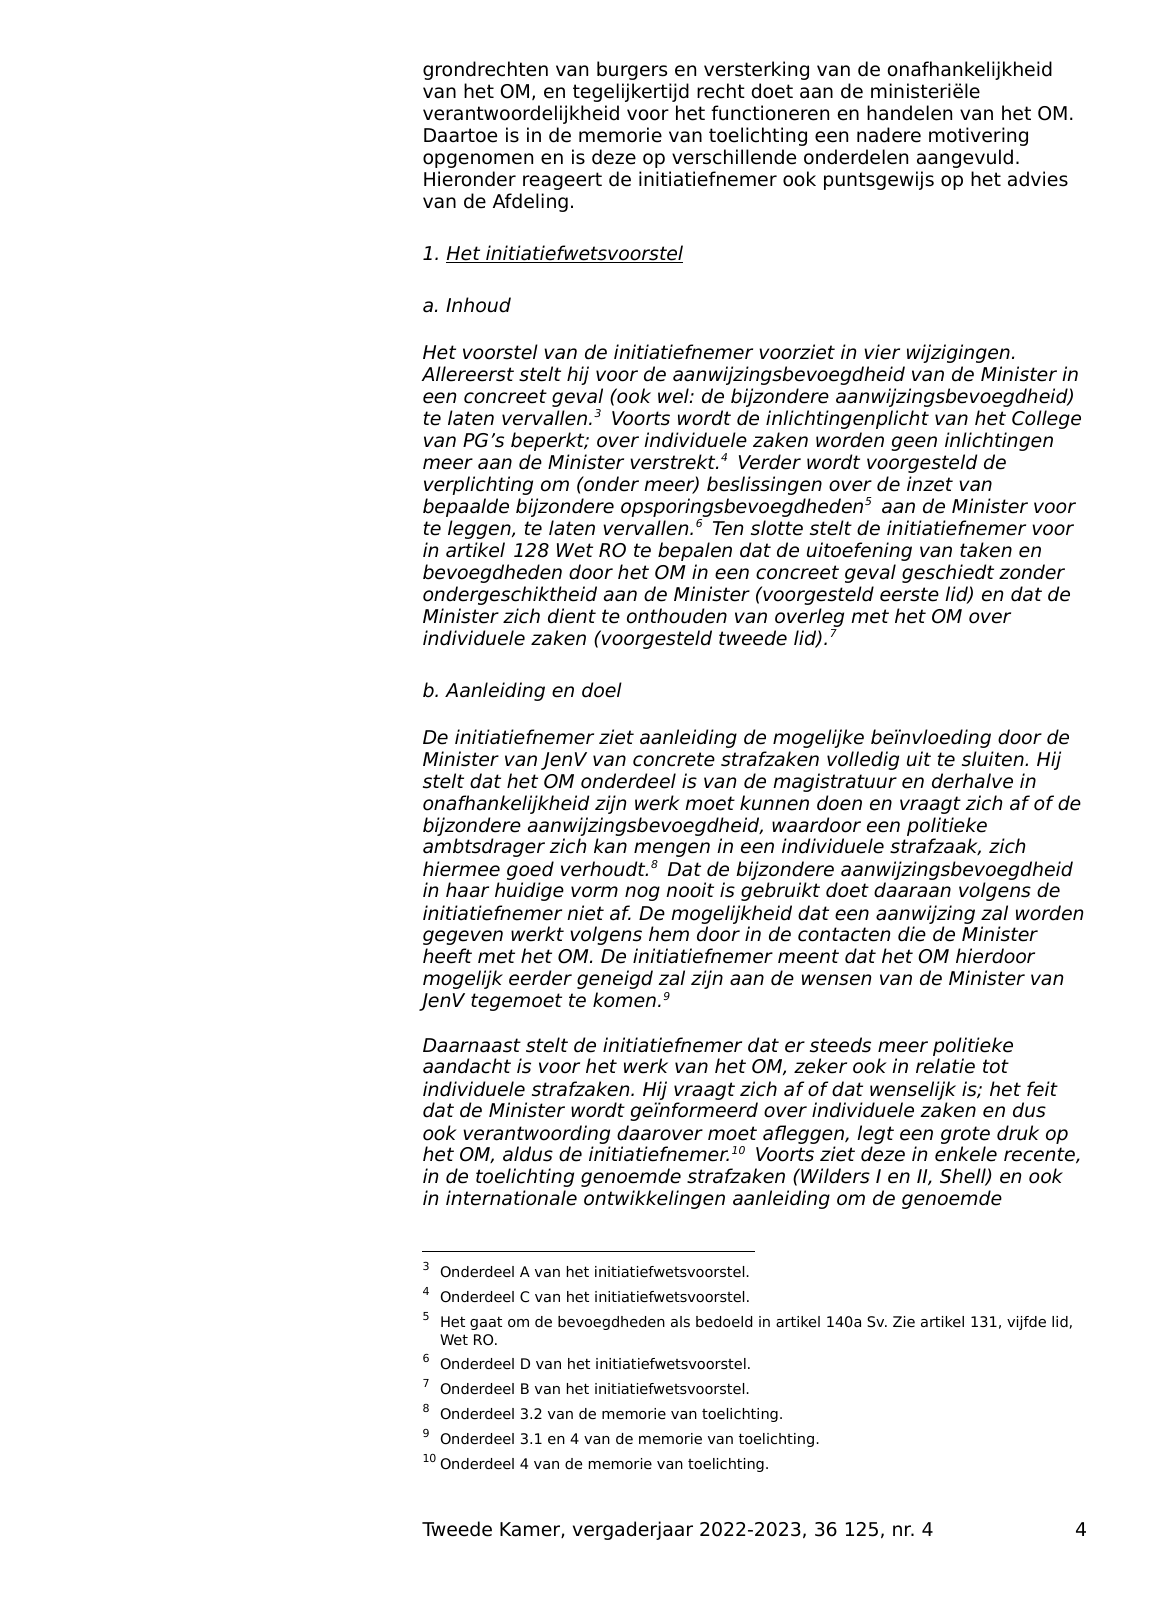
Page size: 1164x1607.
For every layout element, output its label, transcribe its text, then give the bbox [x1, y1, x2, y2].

text Het voorstel van de initiatiefnemer voorziet in vier wijzigingen. Allereerst stelt hij voor de aanwijzingsbevoegdheid van de Minister in een concreet geval (ook wel: de bijzondere aanwijzingsbevoegdheid) te laten vervallen. Voorts wordt de inlichtingenplicht van het College van PG’s beperkt; over individuele zaken worden geen inlichtingen meer aan de Minister verstrekt. Verder wordt voorgesteld de verplichting om (onder meer) beslissingen over de inzet van bepaalde bijzondere opsporingsbevoegdheden aan de Minister voor te leggen, te laten vervallen. Ten slotte stelt de initiatiefnemer voor in artikel 128 Wet RO te bepalen dat de uitoefening van taken en bevoegdheden door het OM in een concreet geval geschiedt zonder ondergeschiktheid aan de Minister (voorgesteld eerste lid) en dat de Minister zich dient te onthouden van overleg met het OM over individuele zaken (voorgesteld tweede lid). [422, 342, 1087, 649]
text Onderdeel 4 van de memorie van toelichting. [422, 1452, 1087, 1474]
text Onderdeel 3.1 en 4 van de memorie van toelichting. [422, 1427, 1087, 1449]
subtitle a. Inhoud [422, 295, 1087, 317]
text Onderdeel D van het initiatiefwetsvoorstel. [422, 1352, 1087, 1374]
text Onderdeel C van het initiatiefwetsvoorstel. [422, 1285, 1087, 1307]
text Het gaat om de bevoegdheden als bedoeld in artikel 140a Sv. Zie artikel 131, vijfde lid, Wet RO. [422, 1310, 1087, 1349]
text Daarnaast stelt de initiatiefnemer dat er steeds meer politieke aandacht is voor het werk van het OM, zeker ook in relatie tot individuele strafzaken. Hij vraagt zich af of dat wenselijk is; het feit dat de Minister wordt geïnformeerd over individuele zaken en dus ook verantwoording daarover moet afleggen, legt een grote druk op het OM, aldus de initiatiefnemer. Voorts ziet deze in enkele recente, in de toelichting genoemde strafzaken (Wilders I en II, Shell) en ook in internationale ontwikkelingen aanleiding om de genoemde [422, 1034, 1087, 1210]
text grondrechten van burgers en versterking van de onafhankelijkheid van het OM, en tegelijkertijd recht doet aan de ministeriële verantwoordelijkheid voor het functioneren en handelen van het OM. Daartoe is in de memorie van toelichting een nadere motivering opgenomen en is deze op verschillende onderdelen aangevuld. Hieronder reageert de initiatiefnemer ook puntsgewijs op het advies van de Afdeling. [422, 59, 1087, 213]
text Onderdeel 3.2 van de memorie van toelichting. [422, 1402, 1087, 1424]
text Onderdeel B van het initiatiefwetsvoorstel. [422, 1377, 1087, 1399]
text De initiatiefnemer ziet aanleiding de mogelijke beïnvloeding door de Minister van JenV van concrete strafzaken volledig uit te sluiten. Hij stelt dat het OM onderdeel is van de magistratuur en derhalve in onafhankelijkheid zijn werk moet kunnen doen en vraagt zich af of de bijzondere aanwijzingsbevoegdheid, waardoor een politieke ambtsdrager zich kan mengen in een individuele strafzaak, zich hiermee goed verhoudt. Dat de bijzondere aanwijzingsbevoegdheid in haar huidige vorm nog nooit is gebruikt doet daaraan volgens de initiatiefnemer niet af. De mogelijkheid dat een aanwijzing zal worden gegeven werkt volgens hem door in de contacten die de Minister heeft met het OM. De initiatiefnemer meent dat het OM hierdoor mogelijk eerder geneigd zal zijn aan de wensen van de Minister van JenV tegemoet te komen. [422, 727, 1087, 1012]
text Onderdeel A van het initiatiefwetsvoorstel. [422, 1260, 1087, 1282]
subtitle b. Aanleiding en doel [422, 679, 1087, 702]
subtitle 1. Het initiatiefwetsvoorstel [422, 243, 1087, 265]
